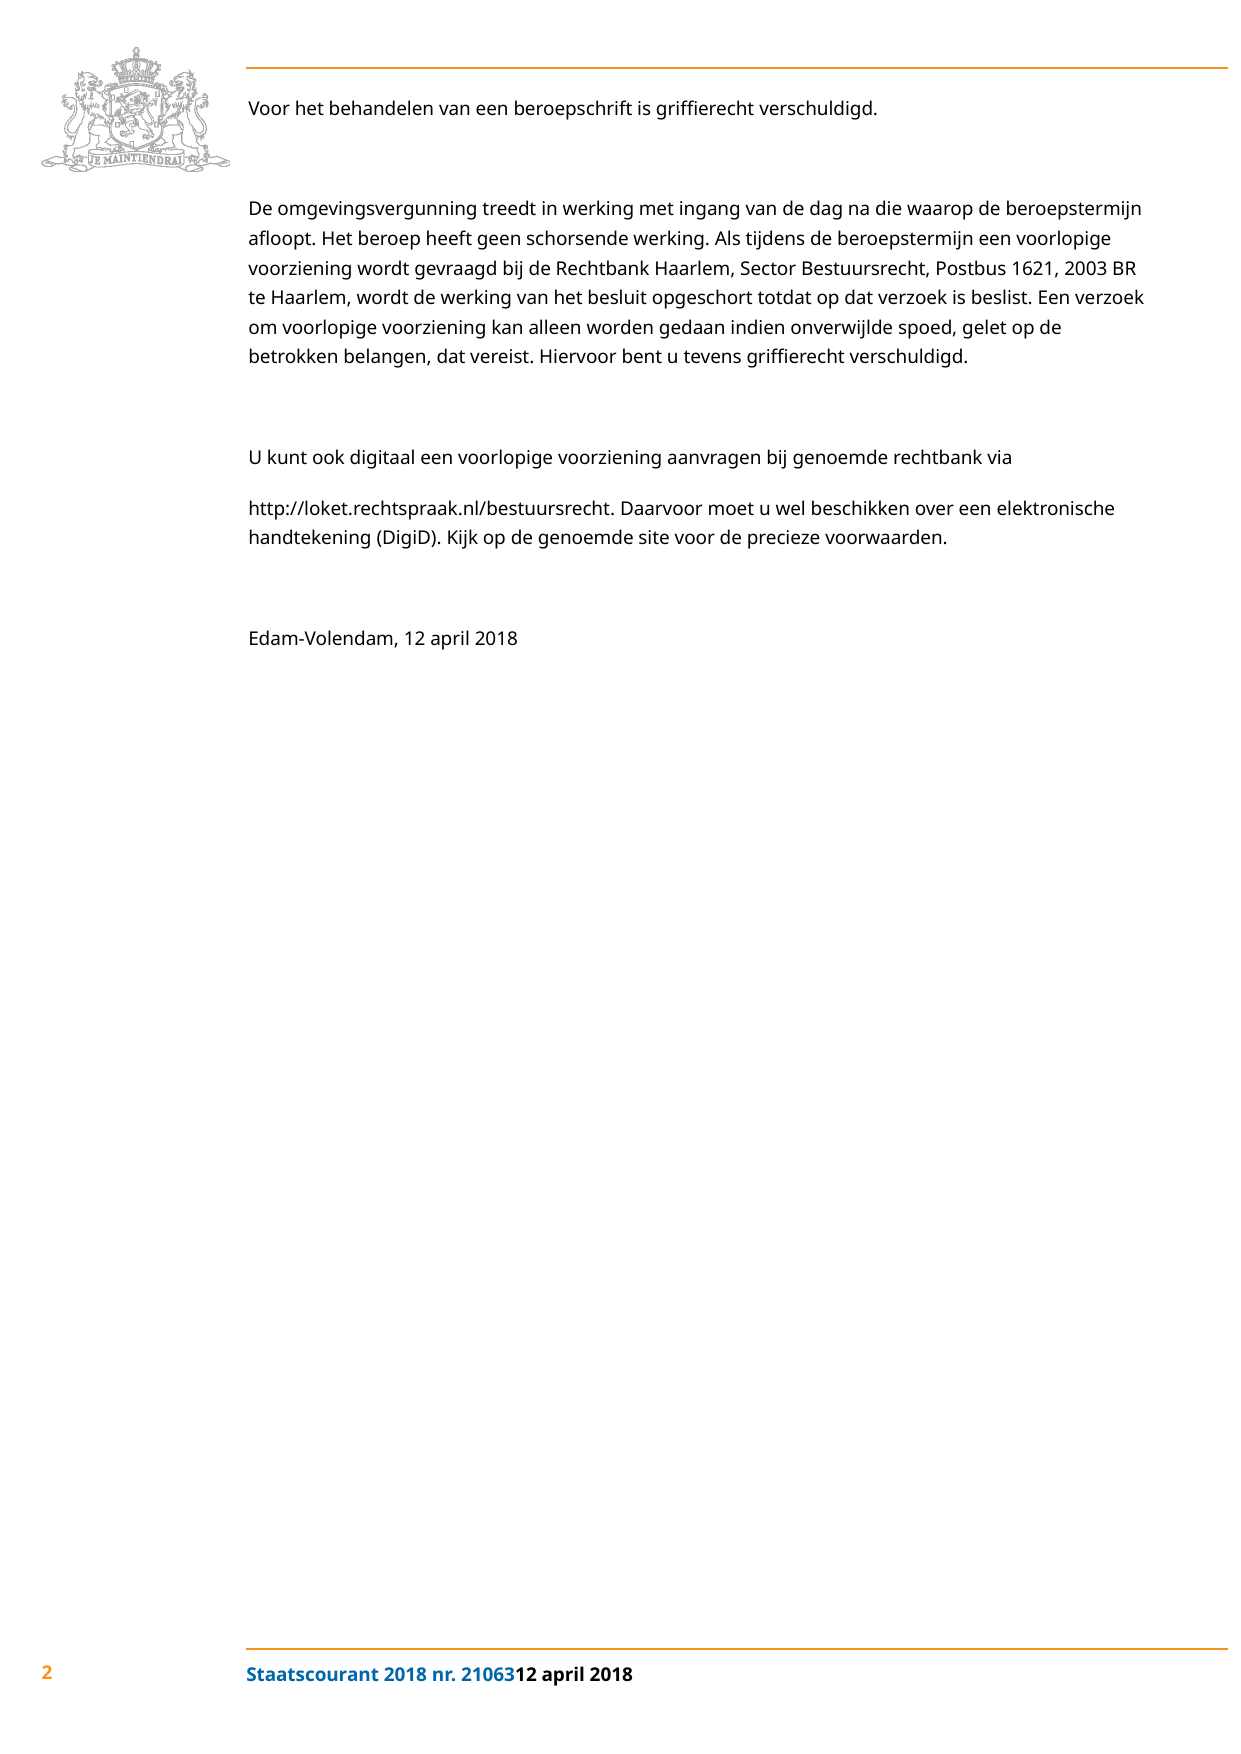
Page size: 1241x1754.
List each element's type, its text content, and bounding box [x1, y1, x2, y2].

picture [41, 47, 231, 172]
text http://loket.rechtspraak.nl/bestuursrecht. Daarvoor moet u wel beschikken over een elektronische handtekening (DigiD). Kijk op de genoemde site voor de precieze voorwaarden. [248, 495, 1152, 550]
text De omgevingsvergunning treedt in werking met ingang van de dag na die waarop de beroepstermijn afloopt. Het beroep heeft geen schorsende werking. Als tijdens de beroepstermijn een voorlopige voorziening wordt gevraagd bij de Rechtbank Haarlem, Sector Bestuursrecht, Postbus 1621, 2003 BR te Haarlem, wordt de werking van het besluit opgeschort totdat op dat verzoek is beslist. Een verzoek om voorlopige voorziening kan alleen worden gedaan indien onverwijlde spoed, gelet op de betrokken belangen, dat vereist. Hiervoor bent u tevens griffierecht verschuldigd. [248, 196, 1152, 369]
text Voor het behandelen van een beroepschrift is griffierecht verschuldigd. [248, 95, 1152, 121]
text Edam-Volendam, 12 april 2018 [248, 625, 1152, 651]
text U kunt ook digitaal een voorlopige voorziening aanvragen bij genoemde rechtbank via [248, 444, 1152, 470]
